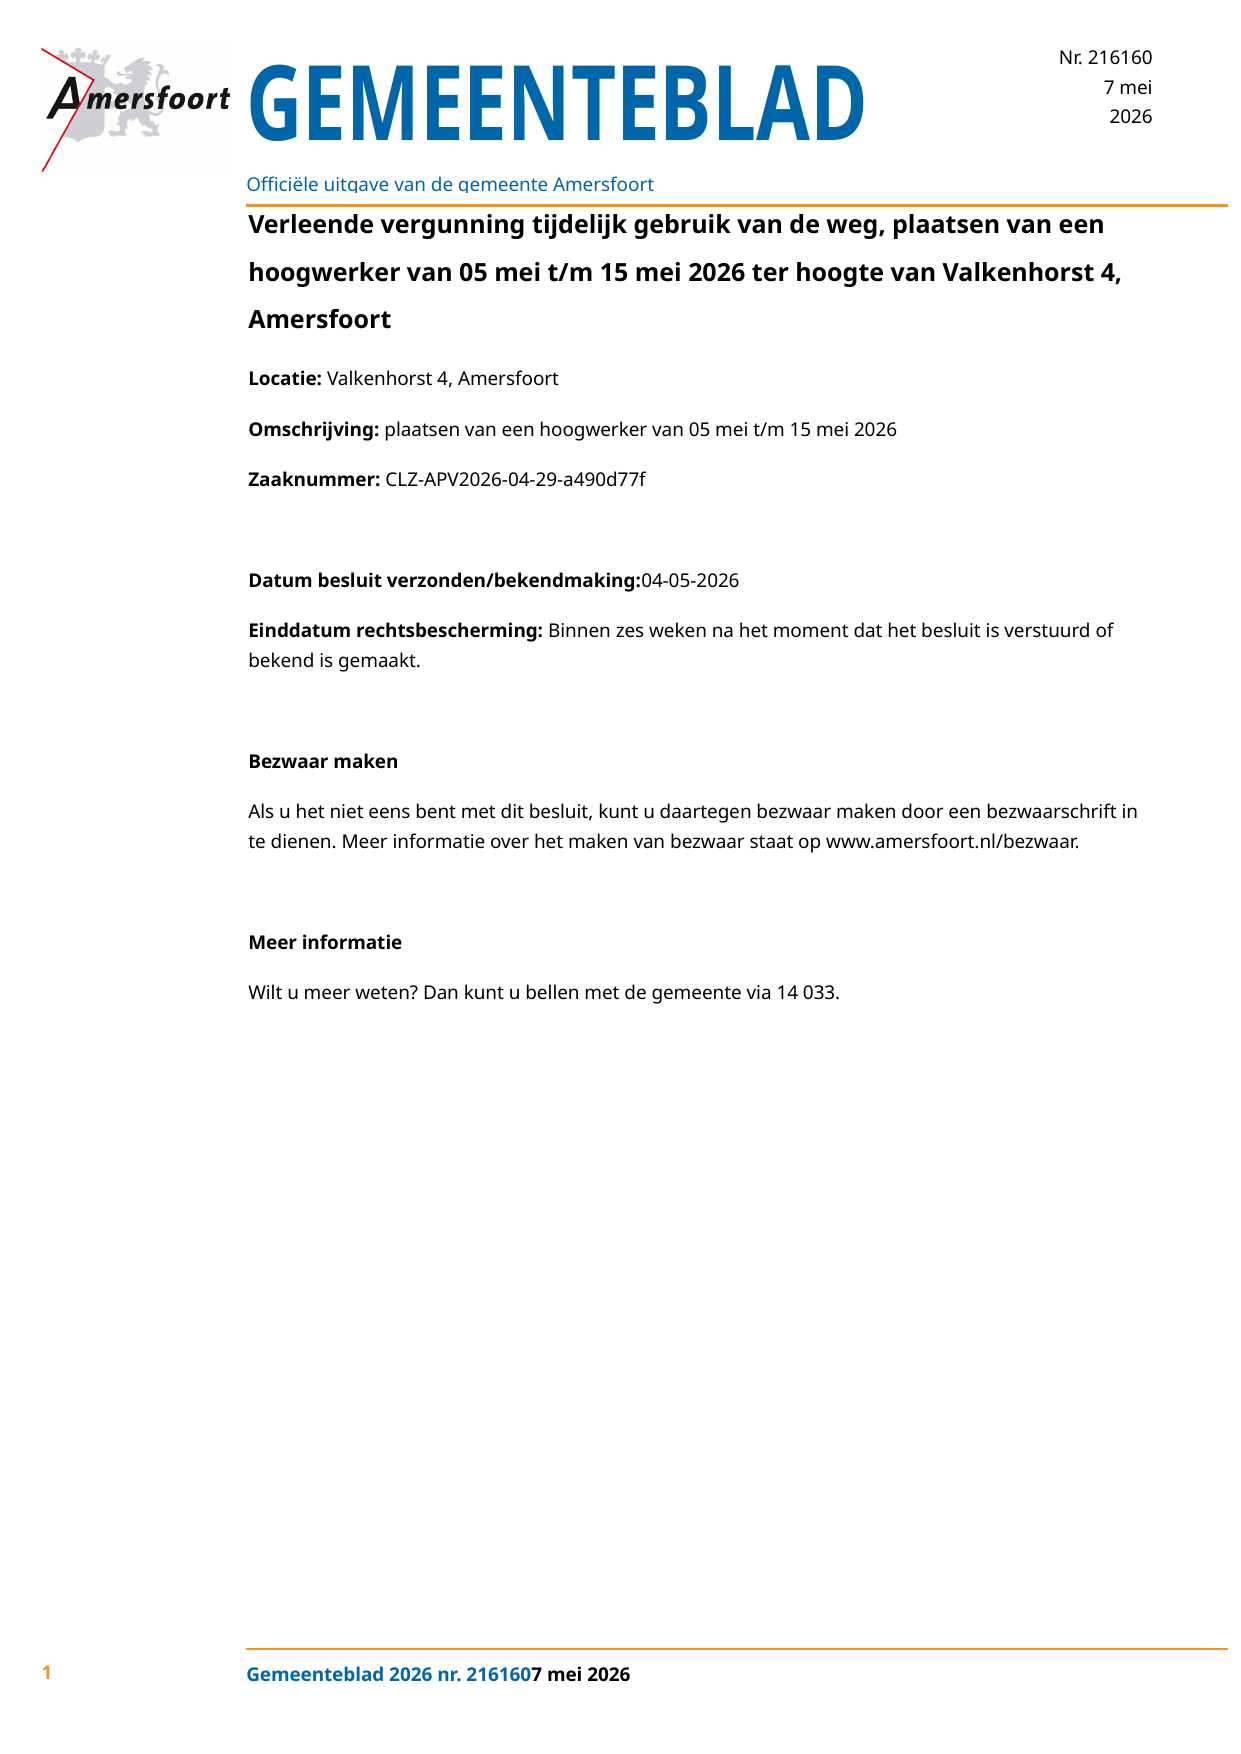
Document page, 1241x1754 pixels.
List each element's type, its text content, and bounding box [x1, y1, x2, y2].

text Als u het niet eens bent met dit besluit, kunt u daartegen bezwaar maken door een bezwaarschrift in te dienen. Meer informatie over het maken van bezwaar staat op www.amersfoort.nl/bezwaar. [248, 798, 1152, 854]
text Datum besluit verzonden/bekendmaking:04-05-2026 [248, 567, 1152, 593]
text Locatie: Valkenhorst 4, Amersfoort [248, 366, 1152, 391]
text Meer informatie [248, 929, 1152, 954]
picture [41, 47, 231, 172]
text Zaaknummer: CLZ-APV2026-04-29-a490d77f [248, 466, 1152, 492]
text Bezwaar maken [248, 748, 1152, 774]
text Verleende vergunning tijdelijk gebruik van de weg, plaatsen van een hoogwerker van 05 mei t/m 15 mei 2026 ter hoogte van Valkenhorst 4, Amersfoort [248, 207, 1152, 336]
text Wilt u meer weten? Dan kunt u bellen met de gemeente via 14 033. [248, 979, 1152, 1005]
text Einddatum rechtsbescherming: Binnen zes weken na het moment dat het besluit is verstuurd of bekend is gemaakt. [248, 618, 1152, 673]
text Omschrijving: plaatsen van een hoogwerker van 05 mei t/m 15 mei 2026 [248, 416, 1152, 442]
